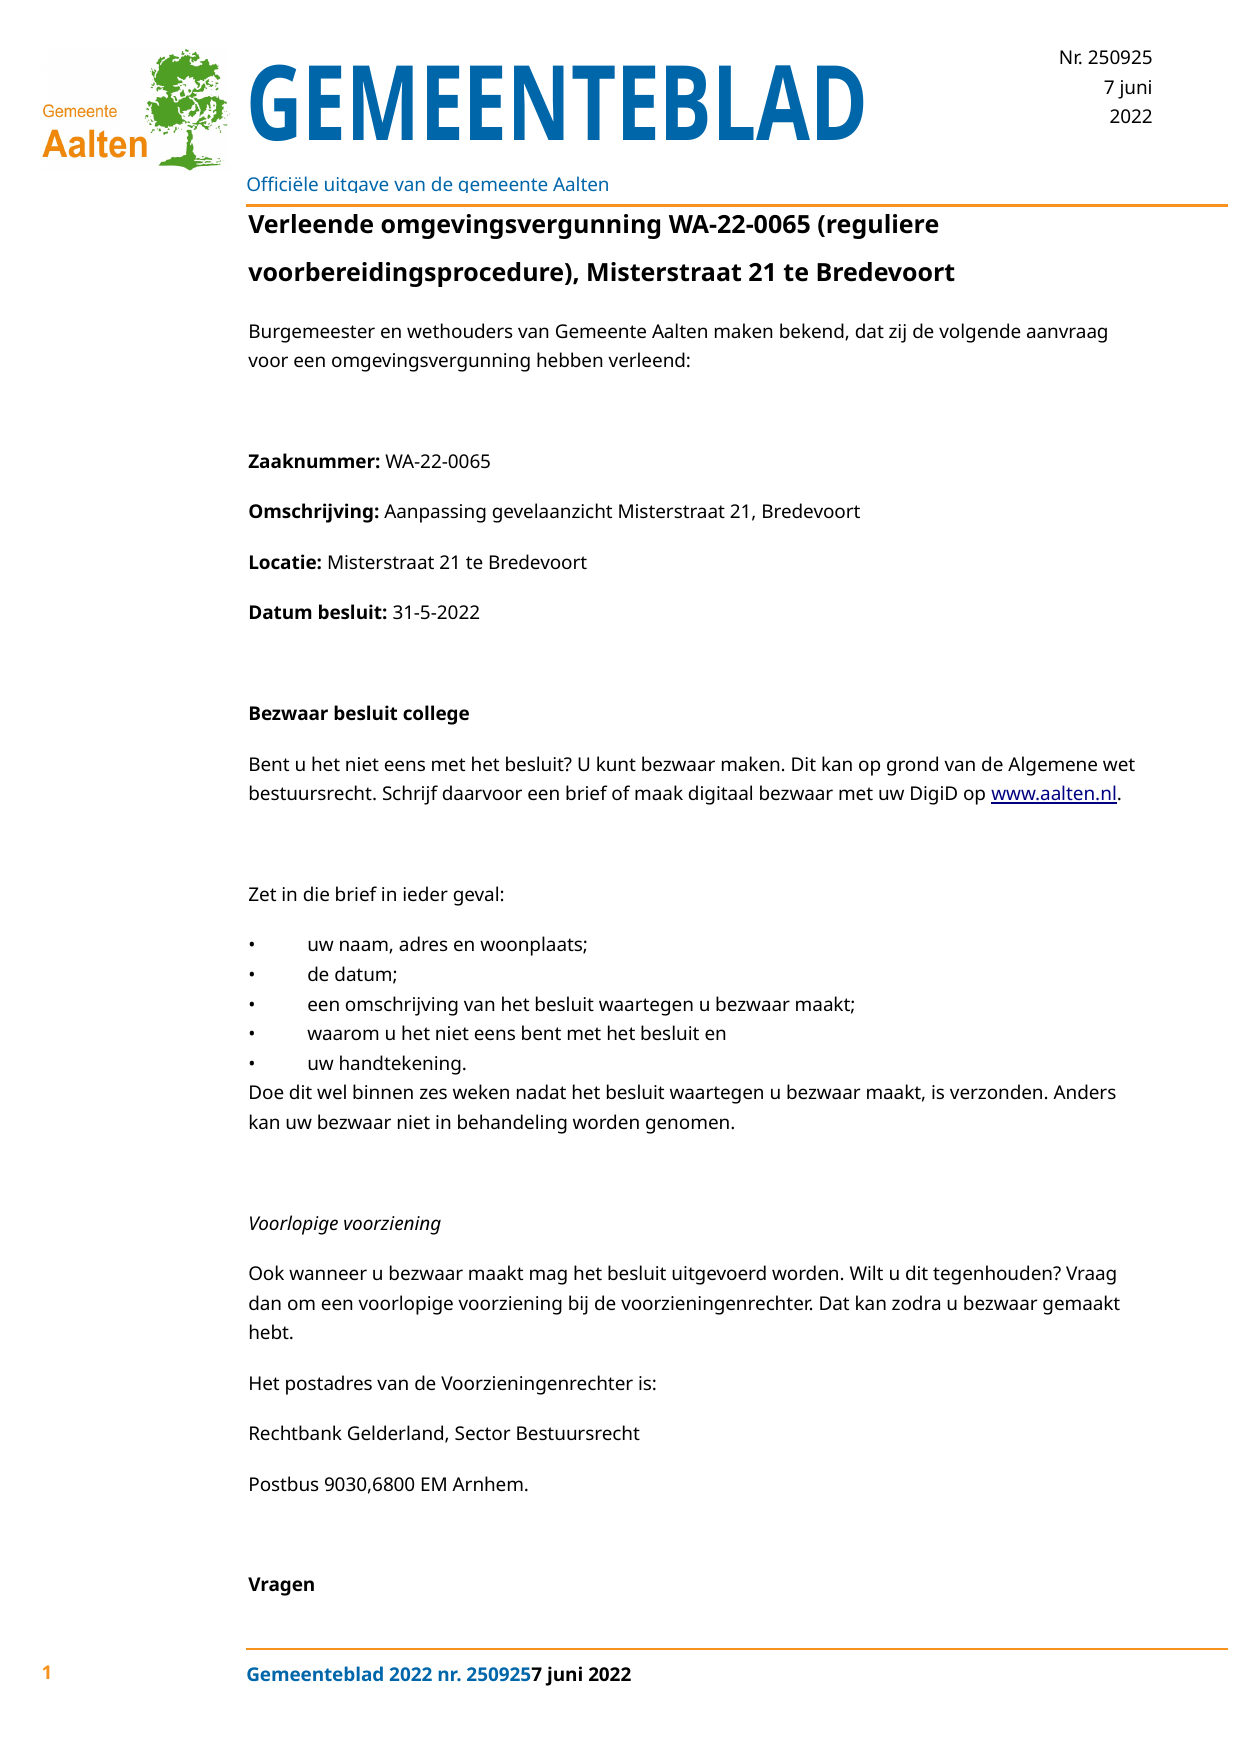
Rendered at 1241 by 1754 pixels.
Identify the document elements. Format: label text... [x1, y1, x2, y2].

text Het postadres van de Voorzieningenrechter is: [248, 1370, 1152, 1396]
list waarom u het niet eens bent met het besluit en [248, 1020, 1152, 1046]
text Burgemeester en wethouders van Gemeente Aalten maken bekend, dat zij de volgende aanvraag voor een omgevingsvergunning hebben verleend: [248, 318, 1152, 373]
list uw handtekening. [248, 1050, 1152, 1076]
text Postbus 9030,6800 EM Arnhem. [248, 1471, 1152, 1497]
text Bent u het niet eens met het besluit? U kunt bezwaar maken. Dit kan op grond van de Algemene wet bestuursrecht. Schrijf daarvoor een brief of maak digitaal bezwaar met uw DigiD op www.aalten.nl. [248, 751, 1152, 806]
text Ook wanneer u bezwaar maakt mag het besluit uitgevoerd worden. Wilt u dit tegenhouden? Vraag dan om een voorlopige voorziening bij de voorzieningenrechter. Dat kan zodra u bezwaar gemaakt hebt. [248, 1260, 1152, 1345]
text Vragen [248, 1572, 1152, 1597]
text Voorlopige voorziening [248, 1210, 1152, 1236]
text Rechtbank Gelderland, Sector Bestuursrecht [248, 1420, 1152, 1446]
list uw naam, adres en woonplaats; [248, 932, 1152, 957]
list de datum; [248, 961, 1152, 987]
text Doe dit wel binnen zes weken nadat het besluit waartegen u bezwaar maakt, is verzonden. Anders kan uw bezwaar niet in behandeling worden genomen. [248, 1079, 1152, 1135]
text Omschrijving: Aanpassing gevelaanzicht Misterstraat 21, Bredevoort [248, 499, 1152, 524]
text Zet in die brief in ieder geval: [248, 881, 1152, 907]
text Zaaknummer: WA-22-0065 [248, 448, 1152, 474]
list een omschrijving van het besluit waartegen u bezwaar maakt; [248, 991, 1152, 1017]
text Datum besluit: 31-5-2022 [248, 599, 1152, 625]
picture [41, 47, 231, 172]
text Bezwaar besluit college [248, 700, 1152, 726]
text Verleende omgevingsvergunning WA-22-0065 (reguliere voorbereidingsprocedure), Misterstraat 21 te Bredevoort [248, 207, 1152, 288]
text Locatie: Misterstraat 21 te Bredevoort [248, 549, 1152, 575]
